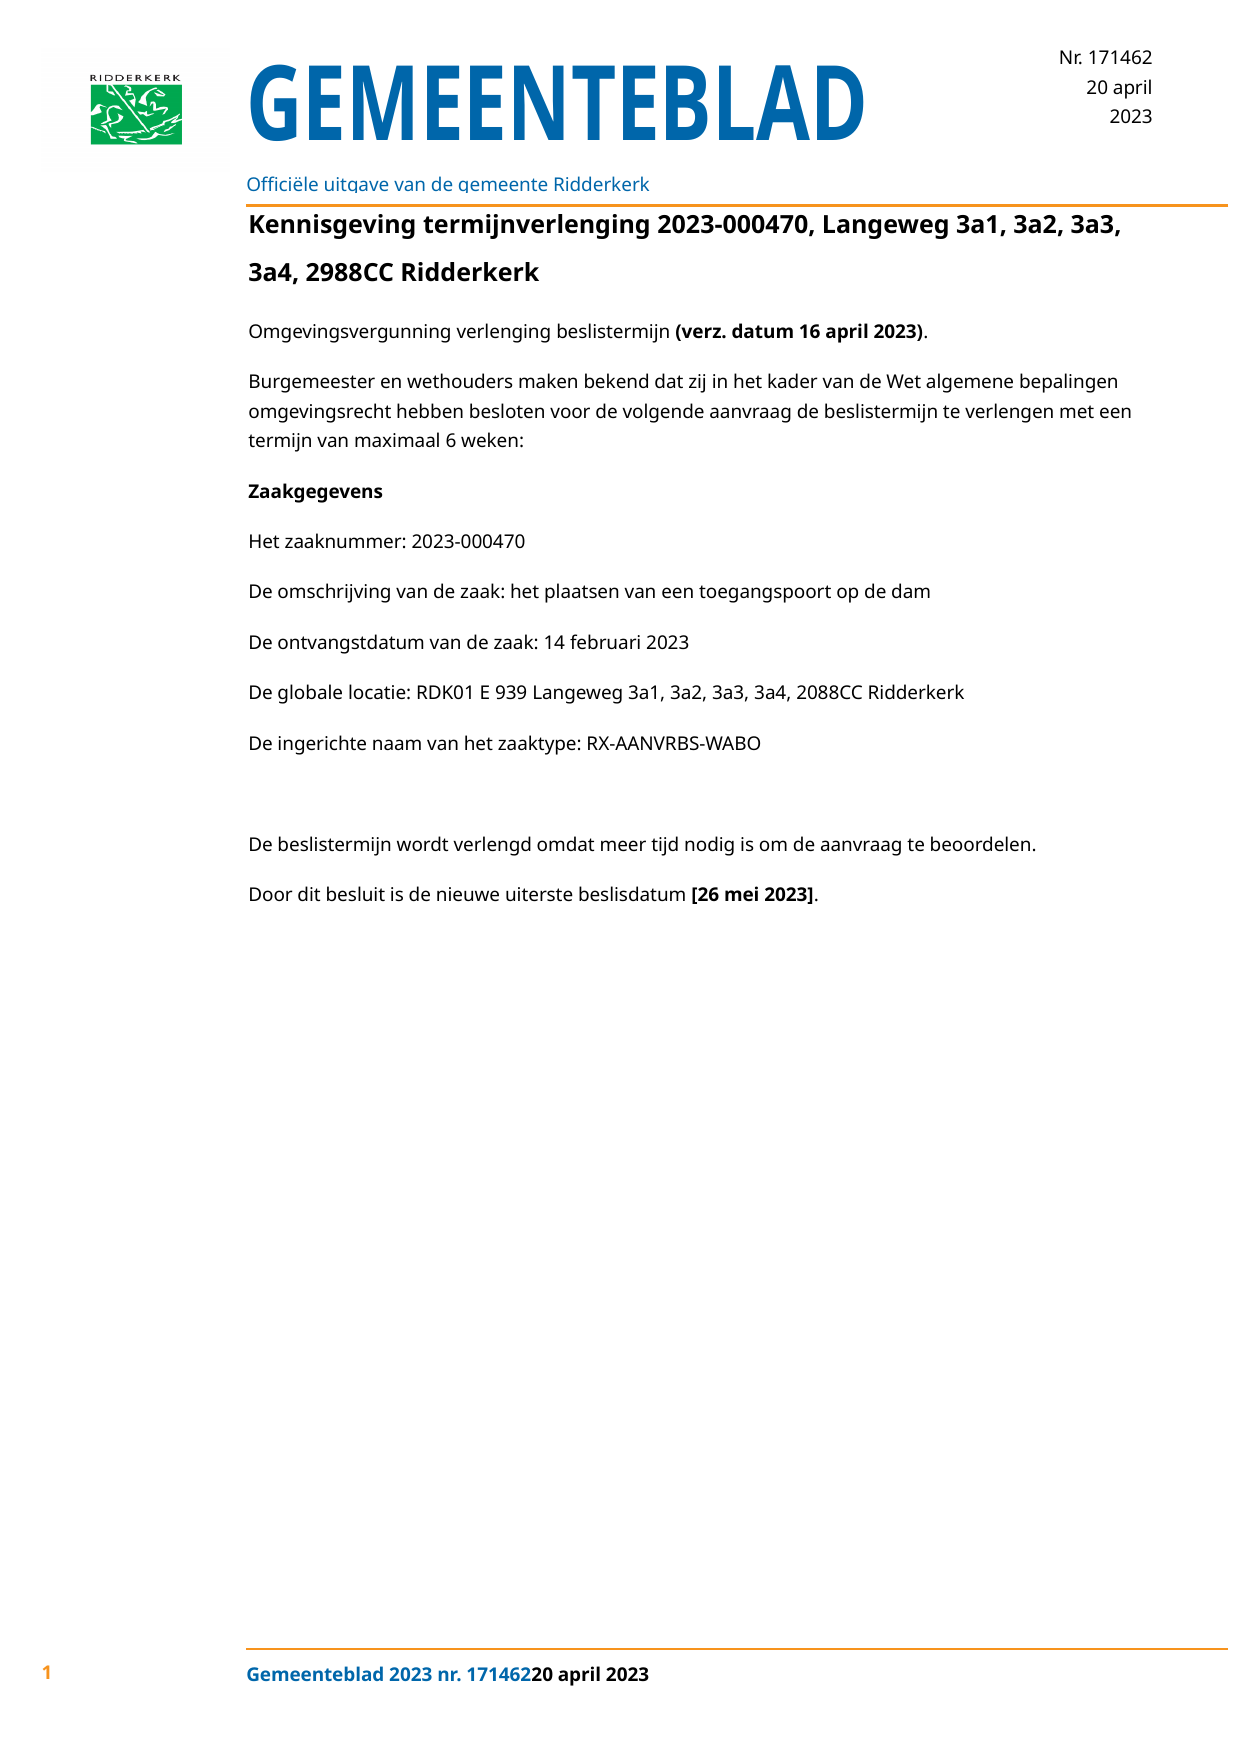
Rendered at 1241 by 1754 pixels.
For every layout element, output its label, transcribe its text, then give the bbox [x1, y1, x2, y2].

text Kennisgeving termijnverlenging 2023-000470, Langeweg 3a1, 3a2, 3a3, 3a4, 2988CC Ridderkerk [248, 207, 1152, 288]
text De beslistermijn wordt verlengd omdat meer tijd nodig is om de aanvraag te beoordelen. [248, 831, 1152, 857]
picture [41, 47, 231, 172]
text Het zaaknummer: 2023-000470 [248, 528, 1152, 554]
text De omschrijving van de zaak: het plaatsen van een toegangspoort op de dam [248, 579, 1152, 604]
text De ingerichte naam van het zaaktype: RX-AANVRBS-WABO [248, 730, 1152, 756]
text Omgevingsvergunning verlenging beslistermijn (verz. datum 16 april 2023). [248, 318, 1152, 344]
text Zaakgegevens [248, 478, 1152, 504]
text Door dit besluit is de nieuwe uiterste beslisdatum [26 mei 2023]. [248, 881, 1152, 907]
text De globale locatie: RDK01 E 939 Langeweg 3a1, 3a2, 3a3, 3a4, 2088CC Ridderkerk [248, 679, 1152, 705]
text De ontvangstdatum van de zaak: 14 februari 2023 [248, 629, 1152, 655]
text Burgemeester en wethouders maken bekend dat zij in het kader van de Wet algemene bepalingen omgevingsrecht hebben besloten voor de volgende aanvraag de beslistermijn te verlengen met een termijn van maximaal 6 weken: [248, 368, 1152, 453]
